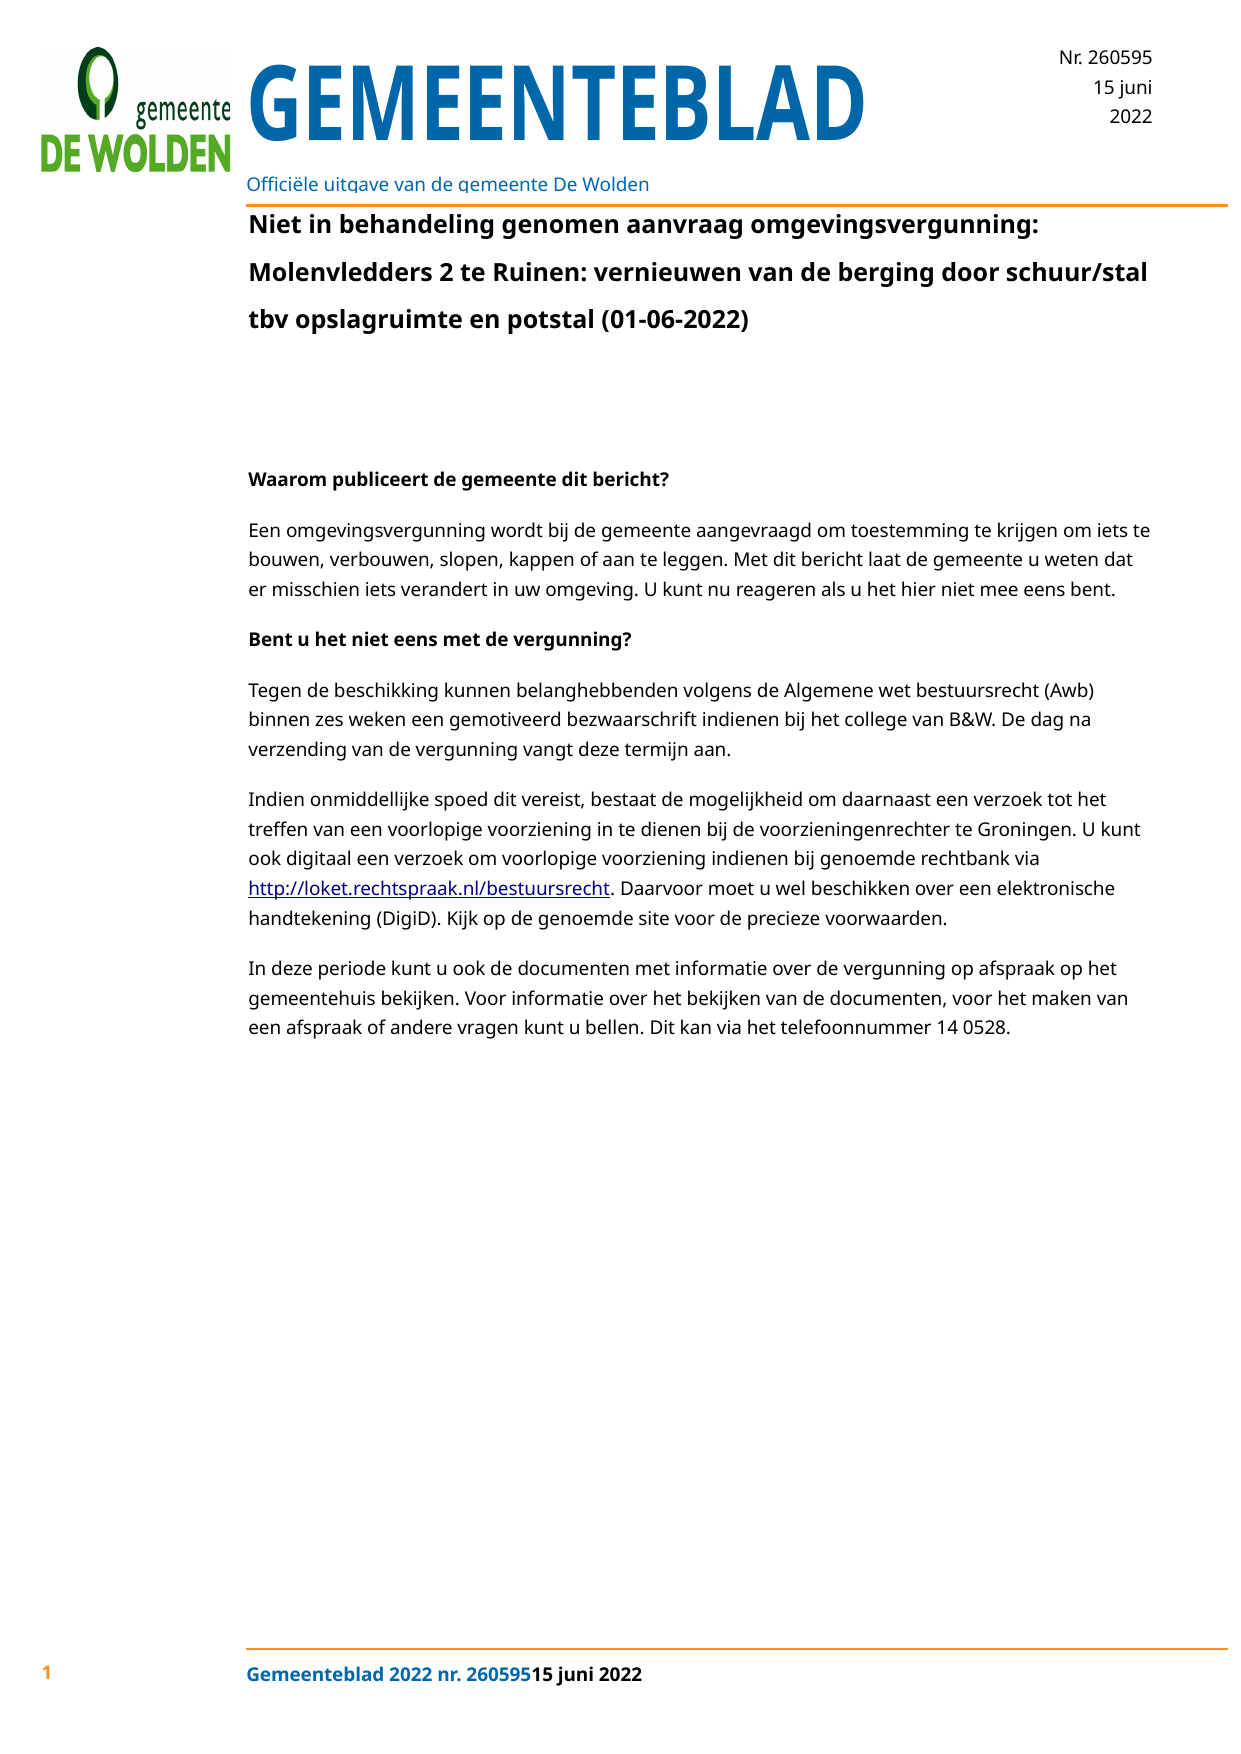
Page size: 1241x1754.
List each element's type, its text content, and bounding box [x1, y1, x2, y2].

picture [41, 47, 231, 172]
text Een omgevingsvergunning wordt bij de gemeente aangevraagd om toestemming te krijgen om iets te bouwen, verbouwen, slopen, kappen of aan te leggen. Met dit bericht laat de gemeente u weten dat er misschien iets verandert in uw omgeving. U kunt nu reageren als u het hier niet mee eens bent. [248, 517, 1152, 602]
text Waarom publiceert de gemeente dit bericht? [248, 466, 1152, 492]
text Niet in behandeling genomen aanvraag omgevingsvergunning: Molenvledders 2 te Ruinen: vernieuwen van de berging door schuur/stal tbv opslagruimte en potstal (01-06-2022) [248, 207, 1152, 336]
text Bent u het niet eens met de vergunning? [248, 626, 1152, 652]
text In deze periode kunt u ook de documenten met informatie over de vergunning op afspraak op het gemeentehuis bekijken. Voor informatie over het bekijken van de documenten, voor het maken van een afspraak of andere vragen kunt u bellen. Dit kan via het telefoonnummer 14 0528. [248, 955, 1152, 1040]
text Tegen de beschikking kunnen belanghebbenden volgens de Algemene wet bestuursrecht (Awb) binnen zes weken een gemotiveerd bezwaarschrift indienen bij het college van B&W. De dag na verzending van de vergunning vangt deze termijn aan. [248, 677, 1152, 762]
text Indien onmiddellijke spoed dit vereist, bestaat de mogelijkheid om daarnaast een verzoek tot het treffen van een voorlopige voorziening in te dienen bij de voorzieningenrechter te Groningen. U kunt ook digitaal een verzoek om voorlopige voorziening indienen bij genoemde rechtbank via http://loket.rechtspraak.nl/bestuursrecht. Daarvoor moet u wel beschikken over een elektronische handtekening (DigiD). Kijk op de genoemde site voor de precieze voorwaarden. [248, 786, 1152, 930]
